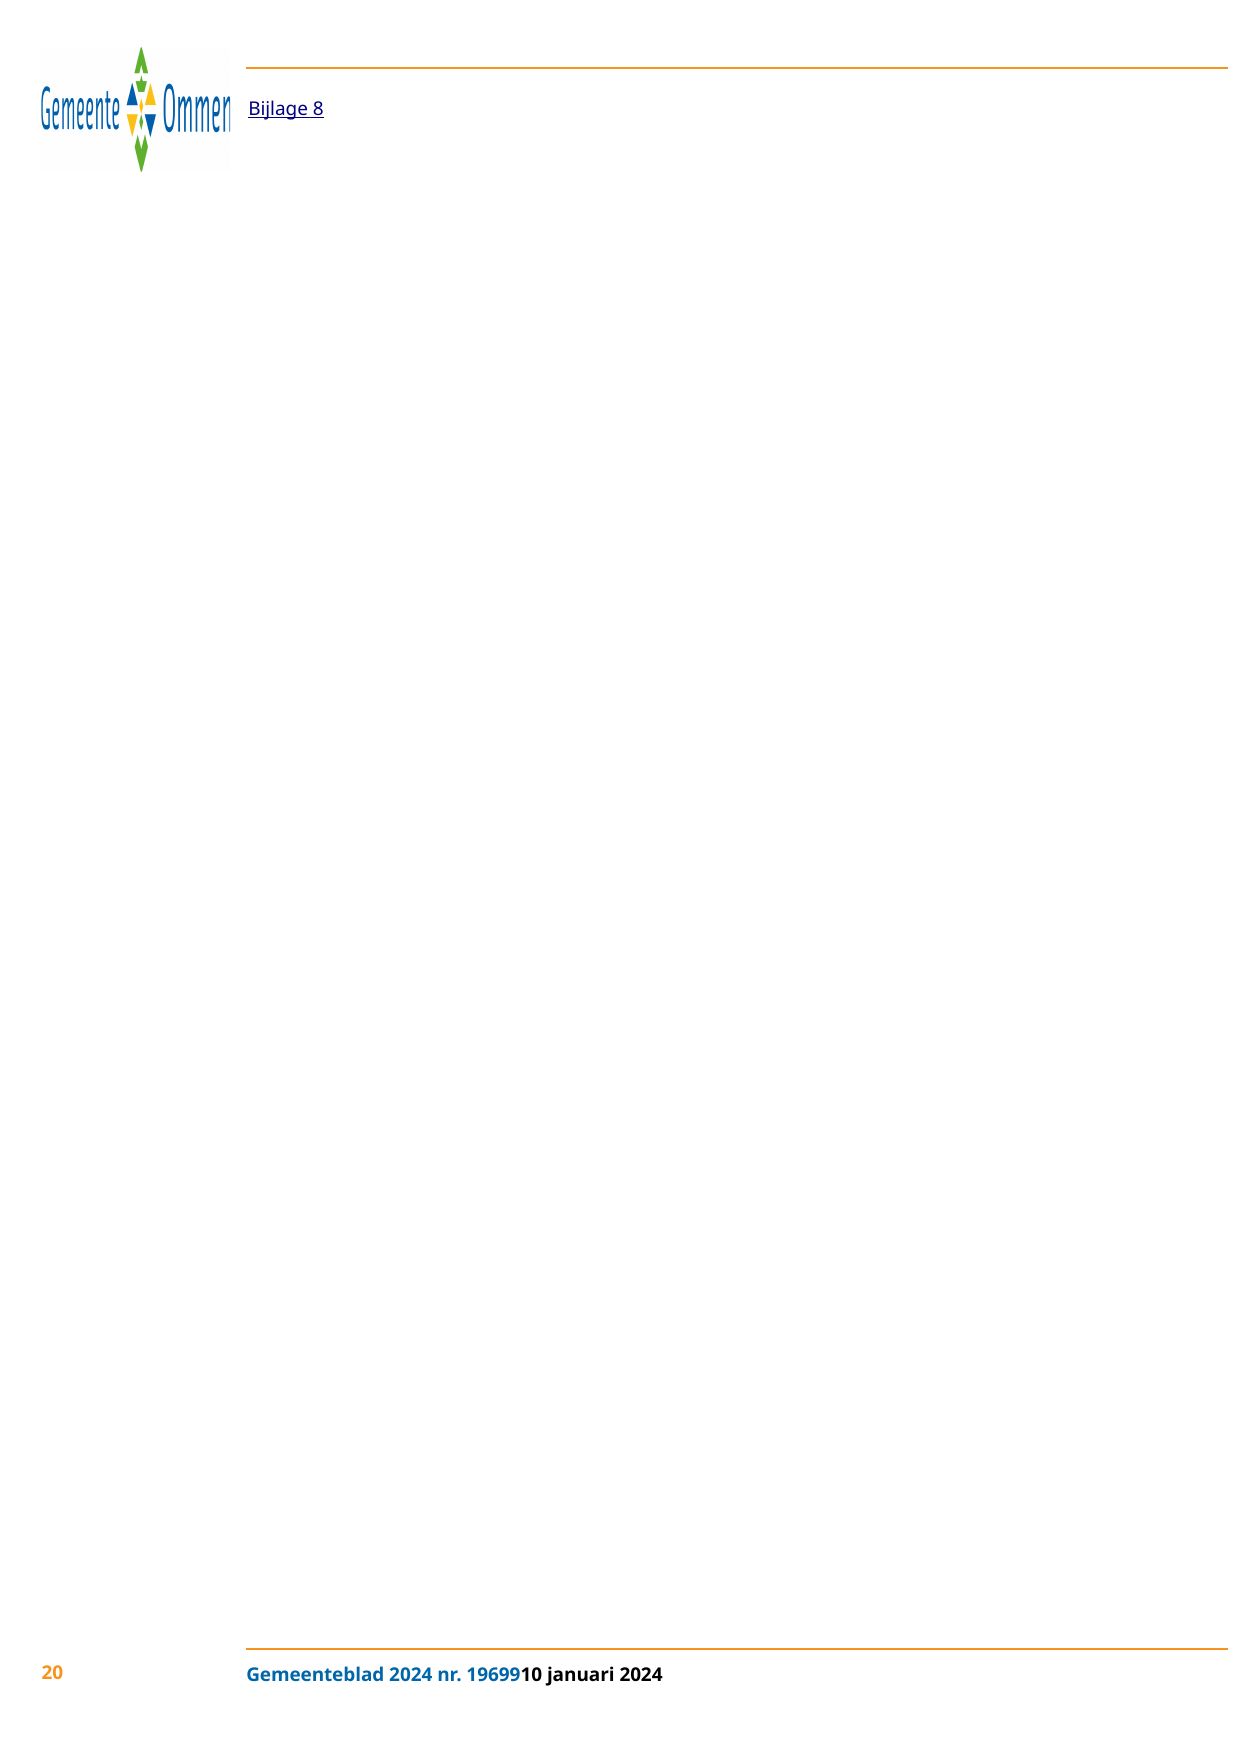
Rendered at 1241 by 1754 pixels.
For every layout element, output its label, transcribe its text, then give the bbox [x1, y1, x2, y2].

picture [41, 47, 231, 172]
text Bijlage 8 [248, 95, 1152, 121]
